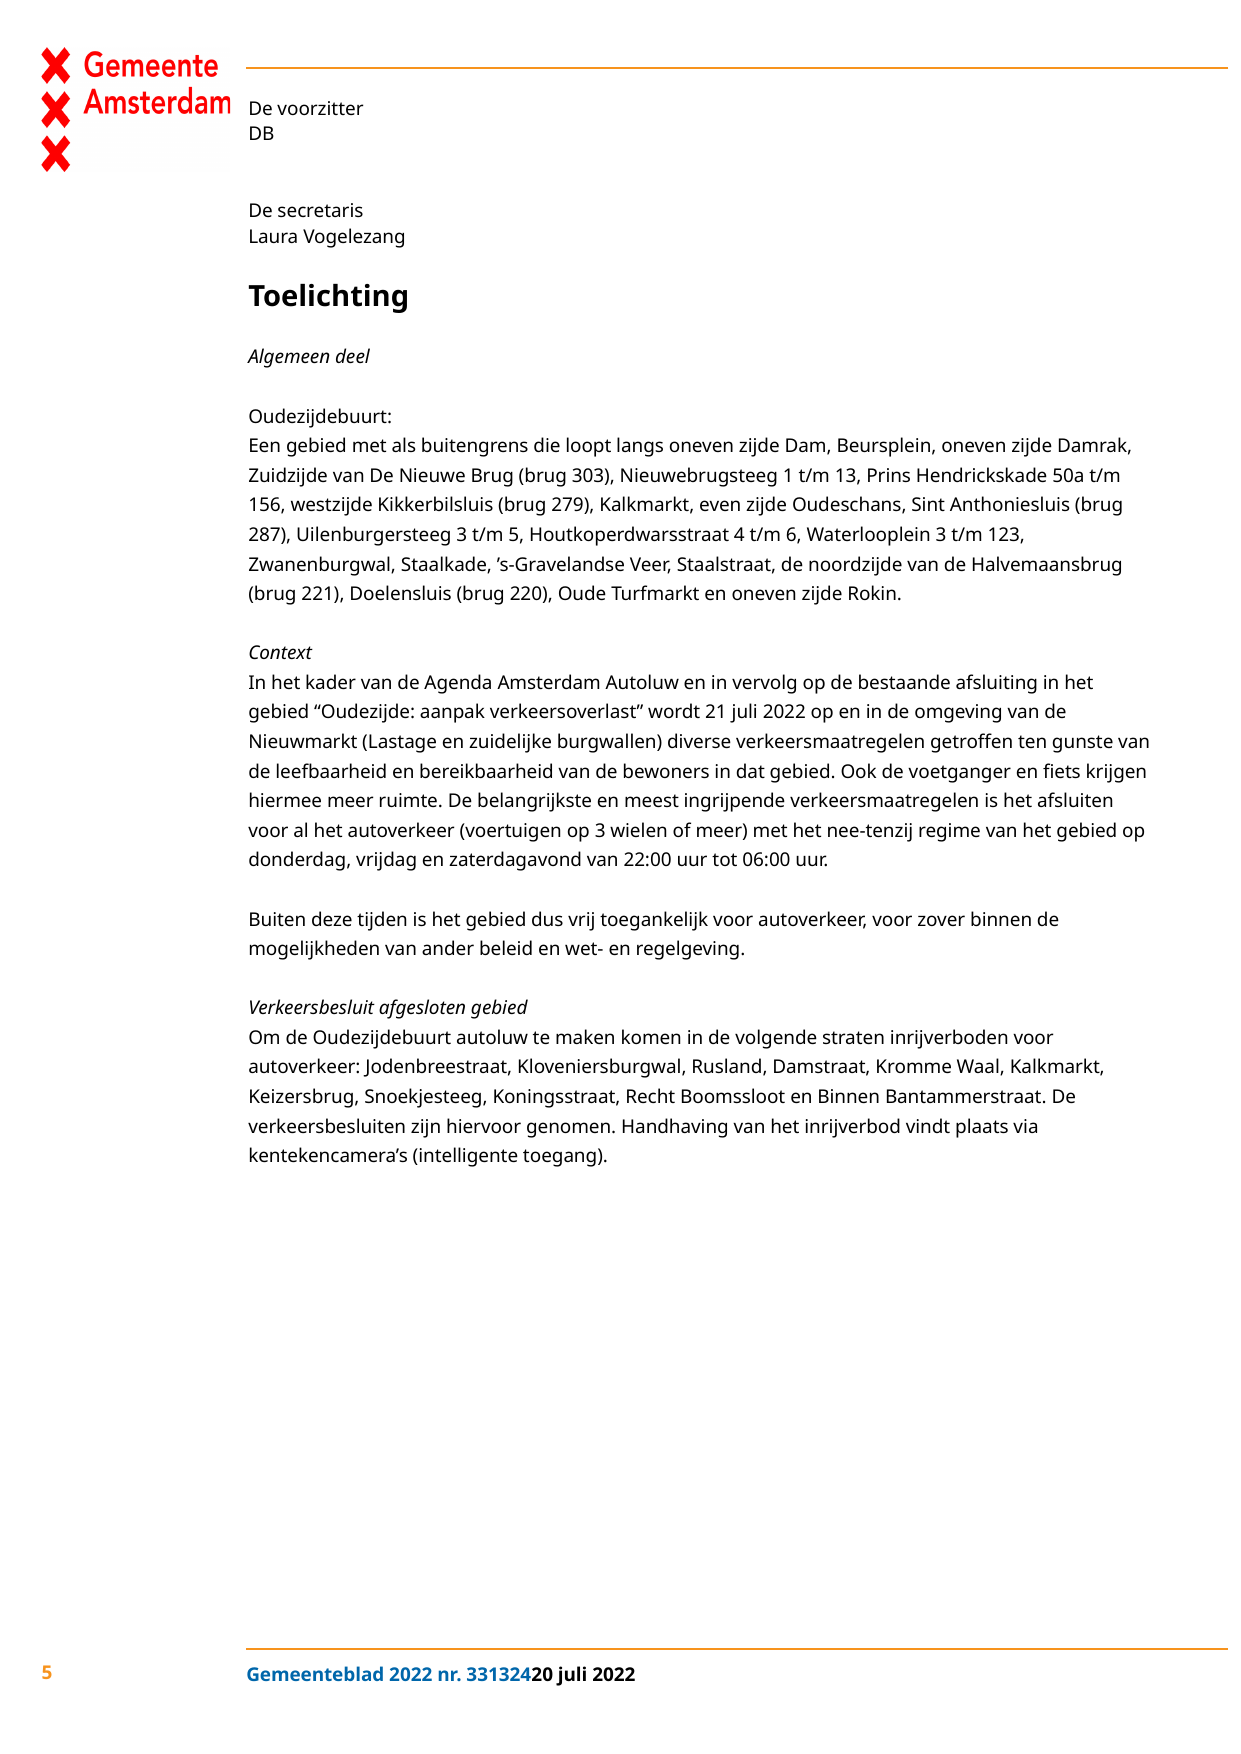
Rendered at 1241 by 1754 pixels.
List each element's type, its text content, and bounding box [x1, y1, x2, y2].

text Laura Vogelezang [248, 223, 1152, 249]
text De secretaris [248, 198, 1152, 223]
text Toelichting [248, 275, 1152, 314]
text Algemeen deel [248, 344, 1152, 369]
text Context [248, 639, 1152, 665]
text De voorzitter [248, 95, 1152, 121]
text Oudezijdebuurt: [248, 403, 1152, 429]
picture [41, 47, 231, 172]
text In het kader van de Agenda Amsterdam Autoluw en in vervolg op de bestaande afsluiting in het gebied “Oudezijde: aanpak verkeersoverlast” wordt 21 juli 2022 op en in de omgeving van de Nieuwmarkt (Lastage en zuidelijke burgwallen) diverse verkeersmaatregelen getroffen ten gunste van de leefbaarheid en bereikbaarheid van de bewoners in dat gebied. Ook de voetganger en fiets krijgen hiermee meer ruimte. De belangrijkste en meest ingrijpende verkeersmaatregelen is het afsluiten voor al het autoverkeer (voertuigen op 3 wielen of meer) met het nee-tenzij regime van het gebied op donderdag, vrijdag en zaterdagavond van 22:00 uur tot 06:00 uur. [248, 669, 1152, 872]
text DB [248, 121, 1152, 146]
text Een gebied met als buitengrens die loopt langs oneven zijde Dam, Beursplein, oneven zijde Damrak, Zuidzijde van De Nieuwe Brug (brug 303), Nieuwebrugsteeg 1 t/m 13, Prins Hendrickskade 50a t/m 156, westzijde Kikkerbilsluis (brug 279), Kalkmarkt, even zijde Oudeschans, Sint Anthoniesluis (brug 287), Uilenburgersteeg 3 t/m 5, Houtkoperdwarsstraat 4 t/m 6, Waterlooplein 3 t/m 123, Zwanenburgwal, Staalkade, ’s-Gravelandse Veer, Staalstraat, de noordzijde van de Halvemaansbrug (brug 221), Doelensluis (brug 220), Oude Turfmarkt en oneven zijde Rokin. [248, 432, 1152, 606]
text Verkeersbesluit afgesloten gebied [248, 994, 1152, 1020]
text Om de Oudezijdebuurt autoluw te maken komen in de volgende straten inrijverboden voor autoverkeer: Jodenbreestraat, Kloveniersburgwal, Rusland, Damstraat, Kromme Waal, Kalkmarkt, Keizersbrug, Snoekjesteeg, Koningsstraat, Recht Boomssloot en Binnen Bantammerstraat. De verkeersbesluiten zijn hiervoor genomen. Handhaving van het inrijverbod vindt plaats via kentekencamera’s (intelligente toegang). [248, 1024, 1152, 1168]
text Buiten deze tijden is het gebied dus vrij toegankelijk voor autoverkeer, voor zover binnen de mogelijkheden van ander beleid en wet- en regelgeving. [248, 906, 1152, 961]
